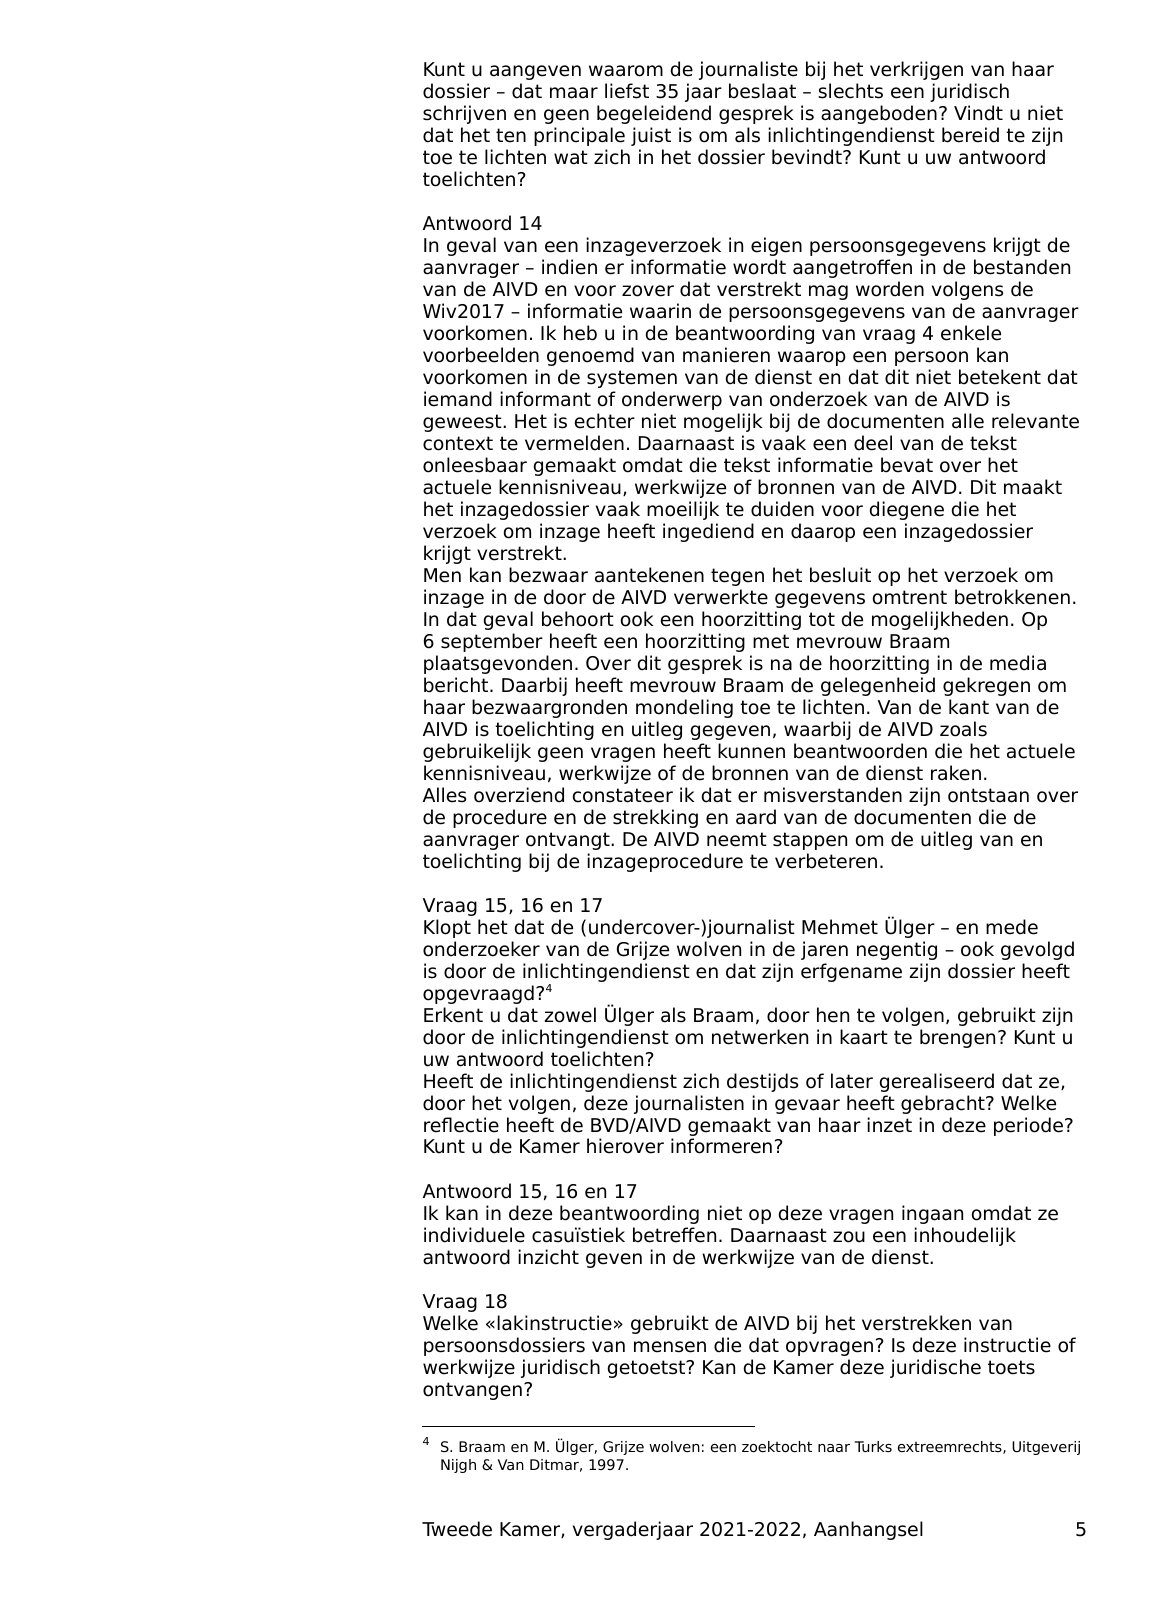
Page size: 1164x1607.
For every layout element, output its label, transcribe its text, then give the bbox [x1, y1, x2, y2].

text Antwoord 14 [422, 213, 1087, 235]
text Welke «lakinstructie» gebruikt de AIVD bij het verstrekken van persoonsdossiers van mensen die dat opvragen? Is deze instructie of werkwijze juridisch getoetst? Kan de Kamer deze juridische toets ontvangen? [422, 1313, 1087, 1401]
text Heeft de inlichtingendienst zich destijds of later gerealiseerd dat ze, door het volgen, deze journalisten in gevaar heeft gebracht? Welke reflectie heeft de BVD/AIVD gemaakt van haar inzet in deze periode? Kunt u de Kamer hierover informeren? [422, 1071, 1087, 1158]
text Alles overziend constateer ik dat er misverstanden zijn ontstaan over de procedure en de strekking en aard van de documenten die de aanvrager ontvangt. De AIVD neemt stappen om de uitleg van en toelichting bij de inzageprocedure te verbeteren. [422, 784, 1087, 872]
text In geval van een inzageverzoek in eigen persoonsgegevens krijgt de aanvrager – indien er informatie wordt aangetroffen in de bestanden van de AIVD en voor zover dat verstrekt mag worden volgens de Wiv2017 – informatie waarin de persoonsgegevens van de aanvrager voorkomen. Ik heb u in de beantwoording van vraag 4 enkele voorbeelden genoemd van manieren waarop een persoon kan voorkomen in de systemen van de dienst en dat dit niet betekent dat iemand informant of onderwerp van onderzoek van de AIVD is geweest. Het is echter niet mogelijk bij de documenten alle relevante context te vermelden. Daarnaast is vaak een deel van de tekst onleesbaar gemaakt omdat die tekst informatie bevat over het actuele kennisniveau, werkwijze of bronnen van de AIVD. Dit maakt het inzagedossier vaak moeilijk te duiden voor diegene die het verzoek om inzage heeft ingediend en daarop een inzagedossier krijgt verstrekt. [422, 235, 1087, 565]
text Antwoord 15, 16 en 17 [422, 1181, 1087, 1203]
text Klopt het dat de (undercover-)journalist Mehmet Ülger – en mede onderzoeker van de Grijze wolven in de jaren negentig – ook gevolgd is door de inlichtingendienst en dat zijn erfgename zijn dossier heeft opgevraagd? [422, 917, 1087, 1004]
text Vraag 18 [422, 1291, 1087, 1313]
text Vraag 15, 16 en 17 [422, 895, 1087, 917]
text Erkent u dat zowel Ülger als Braam, door hen te volgen, gebruikt zijn door de inlichtingendienst om netwerken in kaart te brengen? Kunt u uw antwoord toelichten? [422, 1004, 1087, 1071]
text S. Braam en M. Ülger, Grijze wolven: een zoektocht naar Turks extreemrechts, Uitgeverij Nijgh & Van Ditmar, 1997. [422, 1435, 1087, 1474]
text Men kan bezwaar aantekenen tegen het besluit op het verzoek om inzage in de door de AIVD verwerkte gegevens omtrent betrokkenen. In dat geval behoort ook een hoorzitting tot de mogelijkheden. Op 6 september heeft een hoorzitting met mevrouw Braam plaatsgevonden. Over dit gesprek is na de hoorzitting in de media bericht. Daarbij heeft mevrouw Braam de gelegenheid gekregen om haar bezwaargronden mondeling toe te lichten. Van de kant van de AIVD is toelichting en uitleg gegeven, waarbij de AIVD zoals gebruikelijk geen vragen heeft kunnen beantwoorden die het actuele kennisniveau, werkwijze of de bronnen van de dienst raken. [422, 565, 1087, 784]
text Ik kan in deze beantwoording niet op deze vragen ingaan omdat ze individuele casuïstiek betreffen. Daarnaast zou een inhoudelijk antwoord inzicht geven in de werkwijze van de dienst. [422, 1203, 1087, 1268]
text Kunt u aangeven waarom de journaliste bij het verkrijgen van haar dossier – dat maar liefst 35 jaar beslaat – slechts een juridisch schrijven en geen begeleidend gesprek is aangeboden? Vindt u niet dat het ten principale juist is om als inlichtingendienst bereid te zijn toe te lichten wat zich in het dossier bevindt? Kunt u uw antwoord toelichten? [422, 59, 1087, 191]
